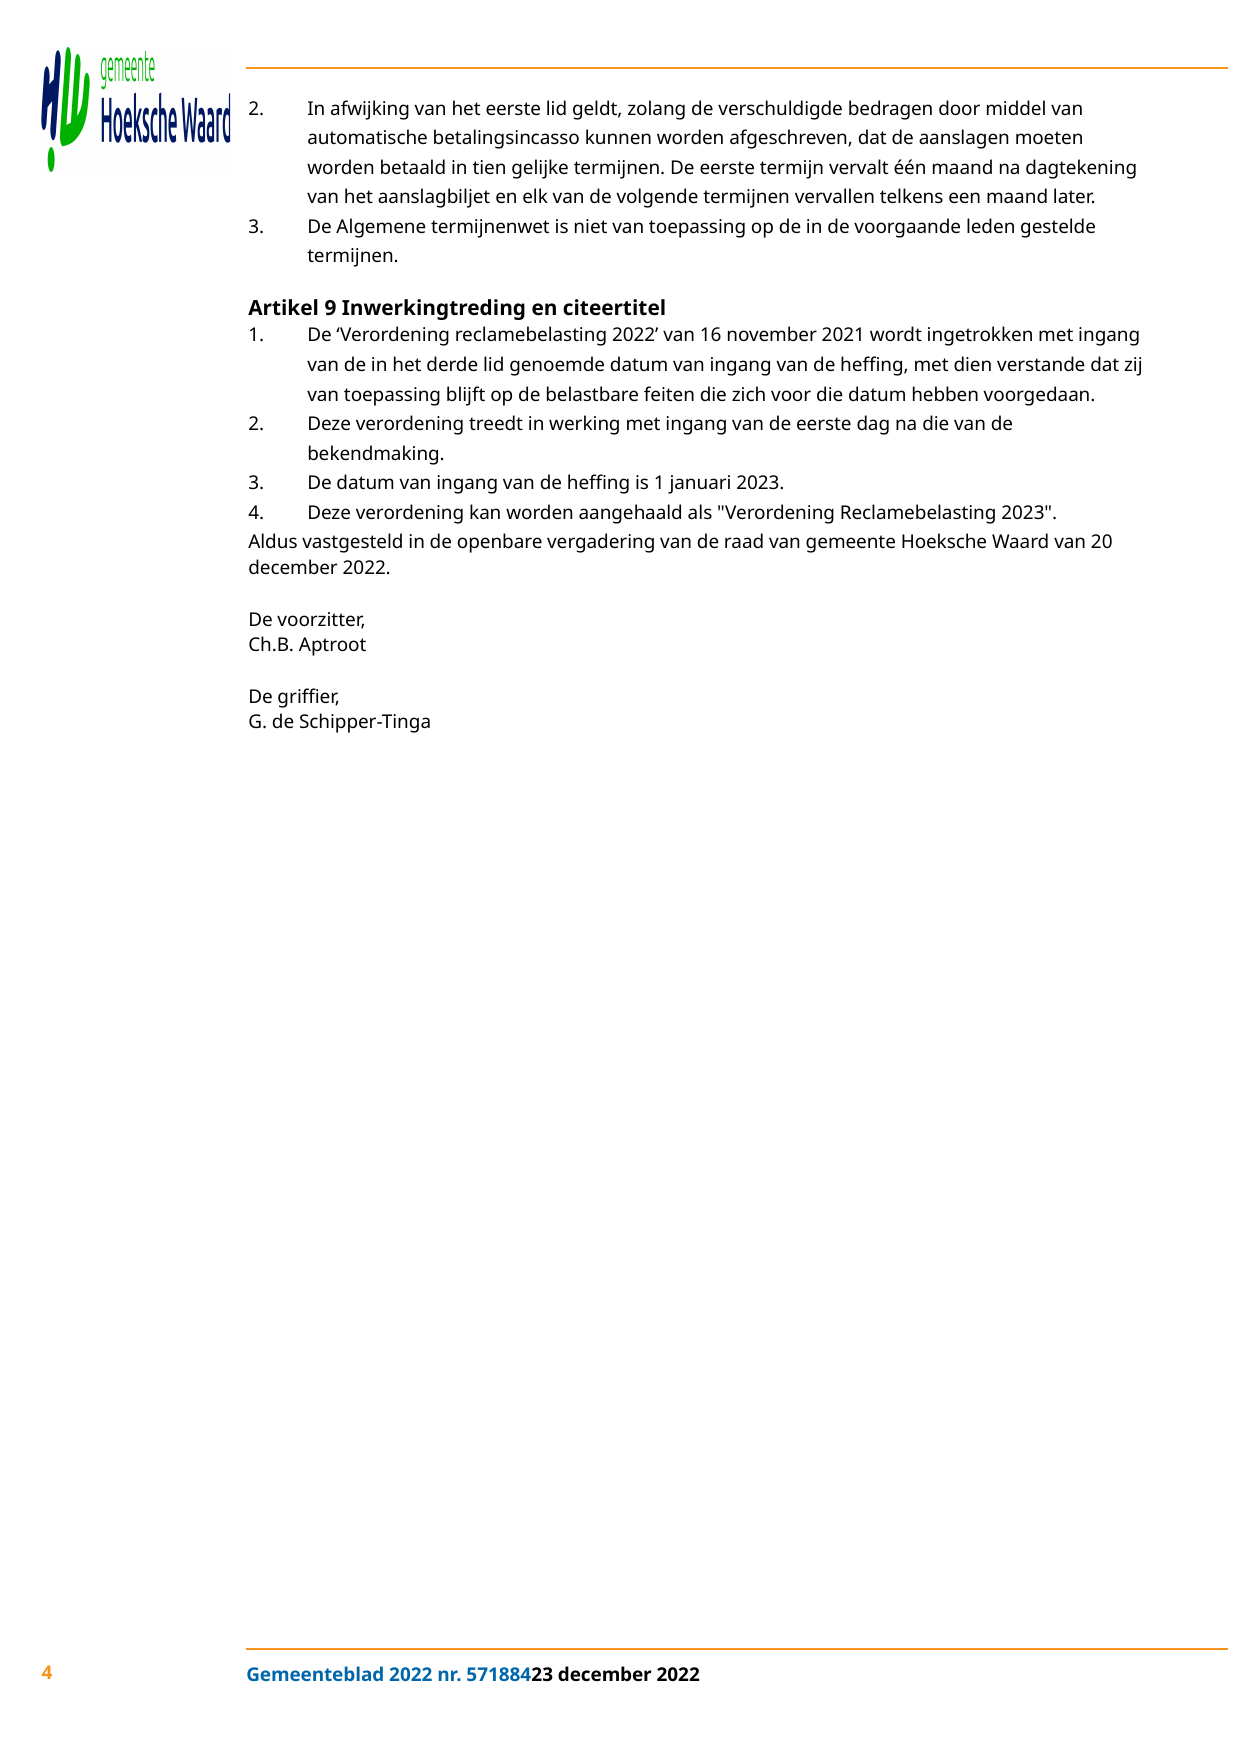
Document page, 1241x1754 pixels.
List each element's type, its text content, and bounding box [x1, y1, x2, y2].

text Aldus vastgesteld in de openbare vergadering van de raad van gemeente Hoeksche Waard van 20 december 2022. [248, 529, 1152, 580]
list In afwijking van het eerste lid geldt, zolang de verschuldigde bedragen door middel van automatische betalingsincasso kunnen worden afgeschreven, dat de aanslagen moeten worden betaald in tien gelijke termijnen. De eerste termijn vervalt één maand na dagtekening van het aanslagbiljet en elk van de volgende termijnen vervallen telkens een maand later. [248, 95, 1152, 209]
text G. de Schipper-Tinga [248, 709, 1152, 734]
text De griffier, [248, 683, 1152, 709]
picture [41, 47, 231, 172]
text Artikel 9 Inwerkingtreding en citeertitel [248, 293, 1152, 322]
text Ch.B. Aptroot [248, 632, 1152, 657]
list De datum van ingang van de heffing is 1 januari 2023. [248, 469, 1152, 495]
list De Algemene termijnenwet is niet van toepassing op de in de voorgaande leden gestelde termijnen. [248, 213, 1152, 268]
list De ‘Verordening reclamebelasting 2022’ van 16 november 2021 wordt ingetrokken met ingang van de in het derde lid genoemde datum van ingang van de heffing, met dien verstande dat zij van toepassing blijft op de belastbare feiten die zich voor die datum hebben voorgedaan. [248, 322, 1152, 406]
list Deze verordening treedt in werking met ingang van de eerste dag na die van de bekendmaking. [248, 410, 1152, 466]
list Deze verordening kan worden aangehaald als "Verordening Reclamebelasting 2023". [248, 499, 1152, 525]
text De voorzitter, [248, 606, 1152, 632]
